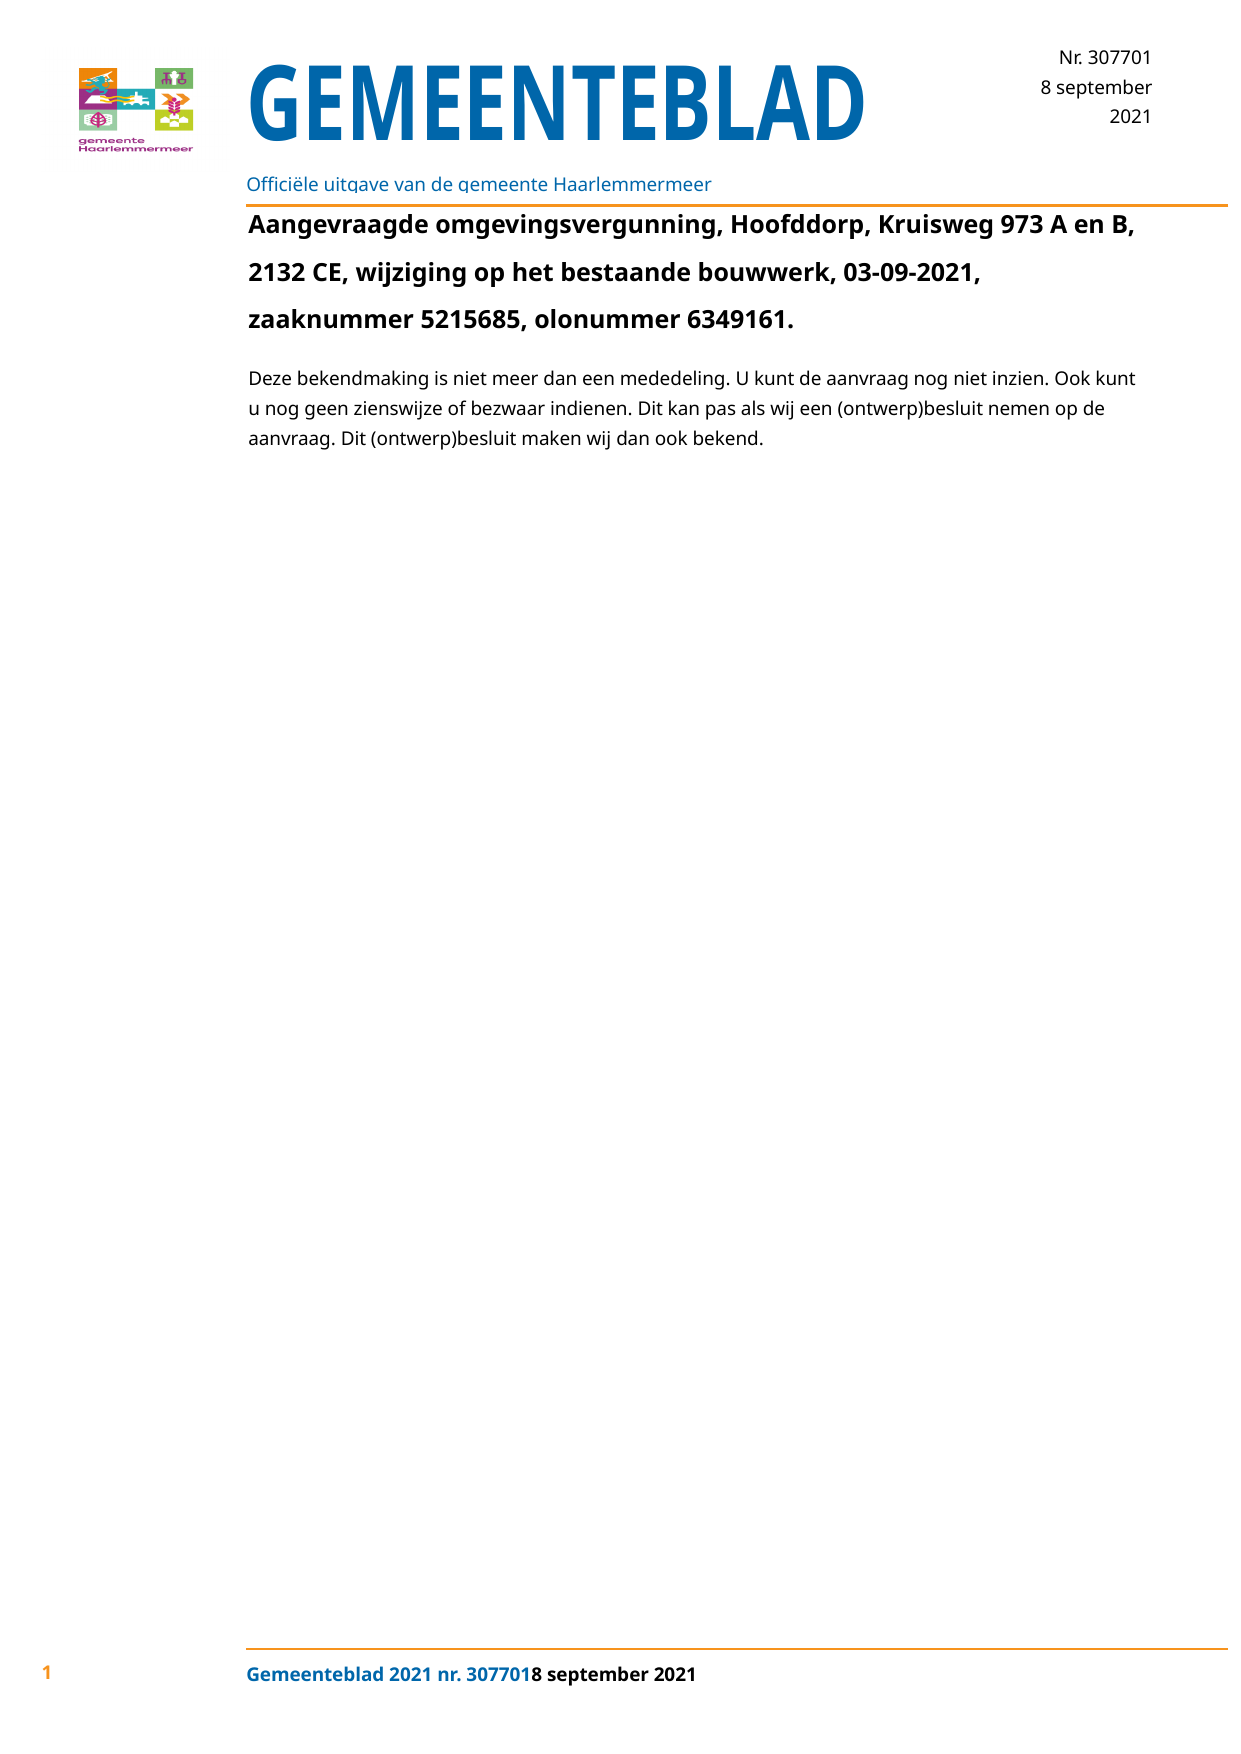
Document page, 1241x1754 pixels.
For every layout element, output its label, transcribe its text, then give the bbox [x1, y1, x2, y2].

text Aangevraagde omgevingsvergunning, Hoofddorp, Kruisweg 973 A en B, 2132 CE, wijziging op het bestaande bouwwerk, 03-09-2021, zaaknummer 5215685, olonummer 6349161. [248, 207, 1152, 336]
picture [41, 47, 231, 172]
text Deze bekendmaking is niet meer dan een mededeling. U kunt de aanvraag nog niet inzien. Ook kunt u nog geen zienswijze of bezwaar indienen. Dit kan pas als wij een (ontwerp)besluit nemen op de aanvraag. Dit (ontwerp)besluit maken wij dan ook bekend. [248, 366, 1152, 450]
